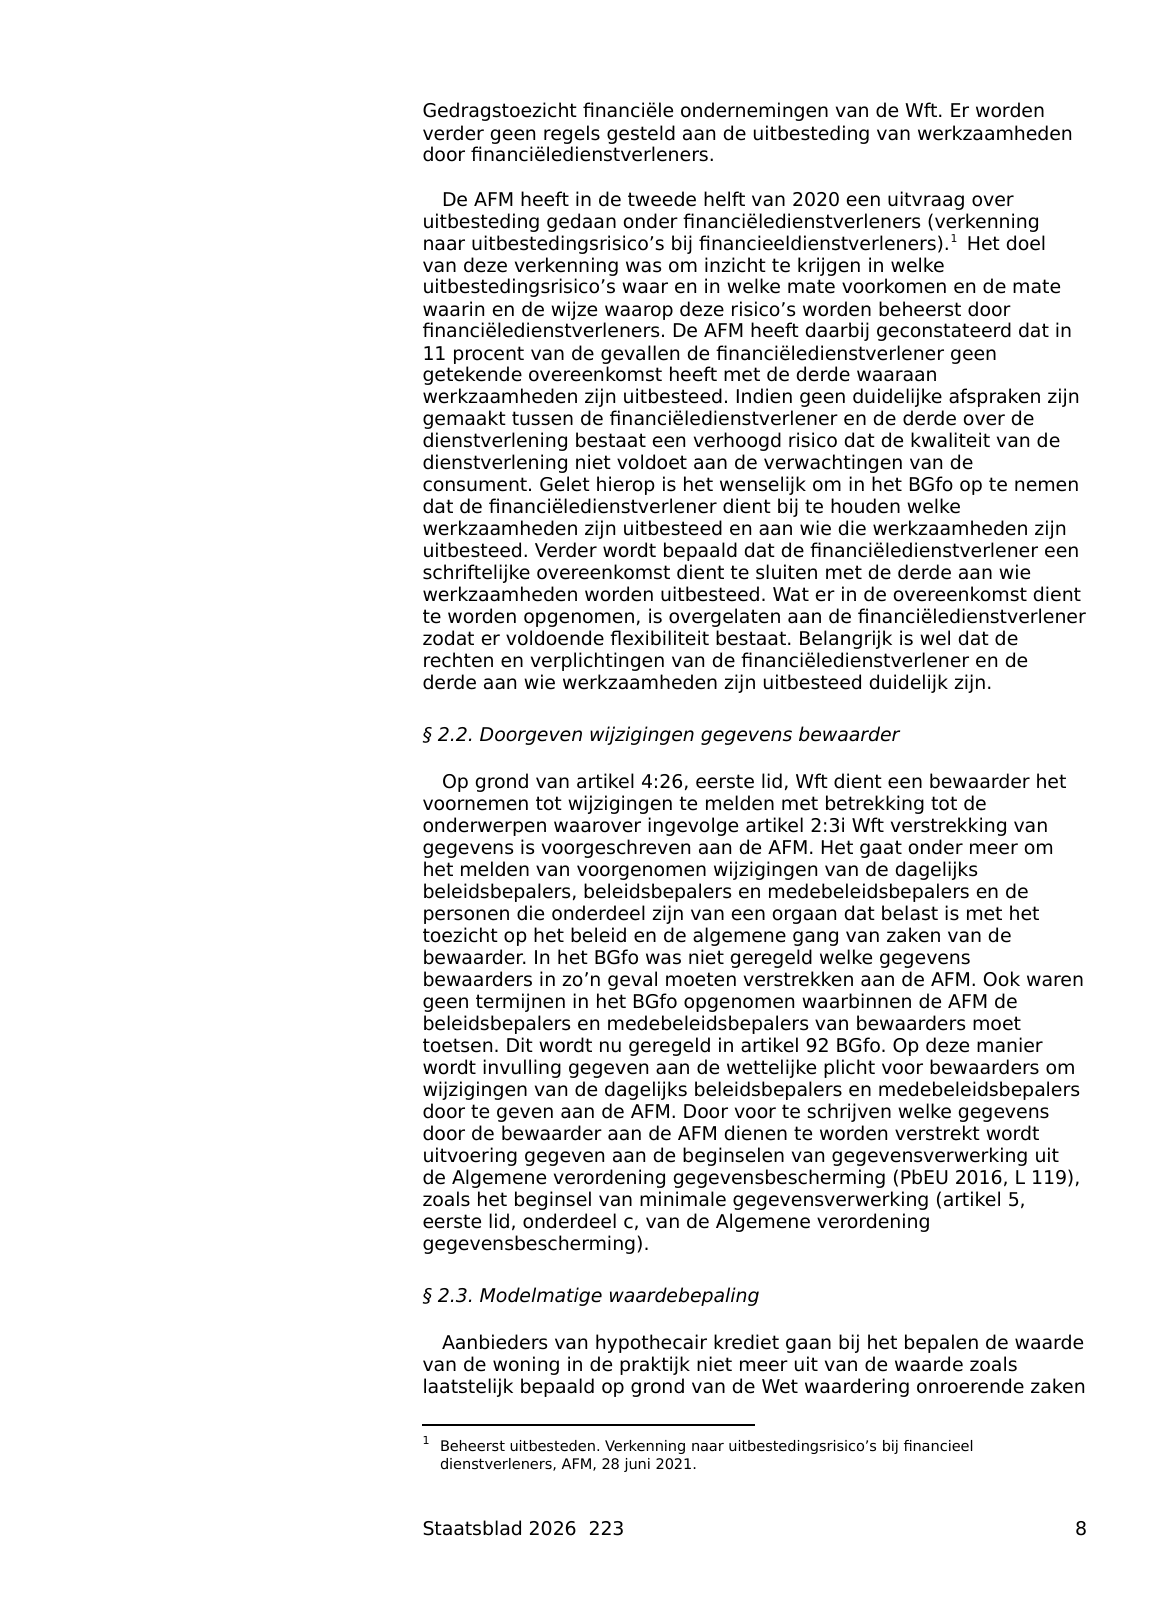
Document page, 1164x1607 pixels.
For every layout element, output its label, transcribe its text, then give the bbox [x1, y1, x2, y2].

text Gedragstoezicht financiële ondernemingen van de Wft. Er worden verder geen regels gesteld aan de uitbesteding van werkzaamheden door financiëledienstverleners. [422, 100, 1087, 166]
text Beheerst uitbesteden. Verkenning naar uitbestedingsrisico’s bij financieel dienstverleners, AFM, 28 juni 2021. [422, 1434, 1087, 1473]
text De AFM heeft in de tweede helft van 2020 een uitvraag over uitbesteding gedaan onder financiëledienstverleners (verkenning naar uitbestedingsrisico’s bij financieeldienstverleners). Het doel van deze verkenning was om inzicht te krijgen in welke uitbestedingsrisico’s waar en in welke mate voorkomen en de mate waarin en de wijze waarop deze risico’s worden beheerst door financiëledienstverleners. De AFM heeft daarbij geconstateerd dat in 11 procent van de gevallen de financiëledienstverlener geen getekende overeenkomst heeft met de derde waaraan werkzaamheden zijn uitbesteed. Indien geen duidelijke afspraken zijn gemaakt tussen de financiëledienstverlener en de derde over de dienstverlening bestaat een verhoogd risico dat de kwaliteit van de dienstverlening niet voldoet aan de verwachtingen van de consument. Gelet hierop is het wenselijk om in het BGfo op te nemen dat de financiëledienstverlener dient bij te houden welke werkzaamheden zijn uitbesteed en aan wie die werkzaamheden zijn uitbesteed. Verder wordt bepaald dat de financiëledienstverlener een schriftelijke overeenkomst dient te sluiten met de derde aan wie werkzaamheden worden uitbesteed. Wat er in de overeenkomst dient te worden opgenomen, is overgelaten aan de financiëledienstverlener zodat er voldoende flexibiliteit bestaat. Belangrijk is wel dat de rechten en verplichtingen van de financiëledienstverlener en de derde aan wie werkzaamheden zijn uitbesteed duidelijk zijn. [422, 188, 1087, 694]
subtitle § 2.2. Doorgeven wijzigingen gegevens bewaarder [422, 724, 1087, 746]
text Aanbieders van hypothecair krediet gaan bij het bepalen de waarde van de woning in de praktijk niet meer uit van de waarde zoals laatstelijk bepaald op grond van de Wet waardering onroerende zaken [422, 1332, 1087, 1397]
text Op grond van artikel 4:26, eerste lid, Wft dient een bewaarder het voornemen tot wijzigingen te melden met betrekking tot de onderwerpen waarover ingevolge artikel 2:3i Wft verstrekking van gegevens is voorgeschreven aan de AFM. Het gaat onder meer om het melden van voorgenomen wijzigingen van de dagelijks beleidsbepalers, beleidsbepalers en medebeleidsbepalers en de personen die onderdeel zijn van een orgaan dat belast is met het toezicht op het beleid en de algemene gang van zaken van de bewaarder. In het BGfo was niet geregeld welke gegevens bewaarders in zo’n geval moeten verstrekken aan de AFM. Ook waren geen termijnen in het BGfo opgenomen waarbinnen de AFM de beleidsbepalers en medebeleidsbepalers van bewaarders moet toetsen. Dit wordt nu geregeld in artikel 92 BGfo. Op deze manier wordt invulling gegeven aan de wettelijke plicht voor bewaarders om wijzigingen van de dagelijks beleidsbepalers en medebeleidsbepalers door te geven aan de AFM. Door voor te schrijven welke gegevens door de bewaarder aan de AFM dienen te worden verstrekt wordt uitvoering gegeven aan de beginselen van gegevensverwerking uit de Algemene verordening gegevensbescherming (PbEU 2016, L 119), zoals het beginsel van minimale gegevensverwerking (artikel 5, eerste lid, onderdeel c, van de Algemene verordening gegevensbescherming). [422, 771, 1087, 1254]
subtitle § 2.3. Modelmatige waardebepaling [422, 1284, 1087, 1307]
